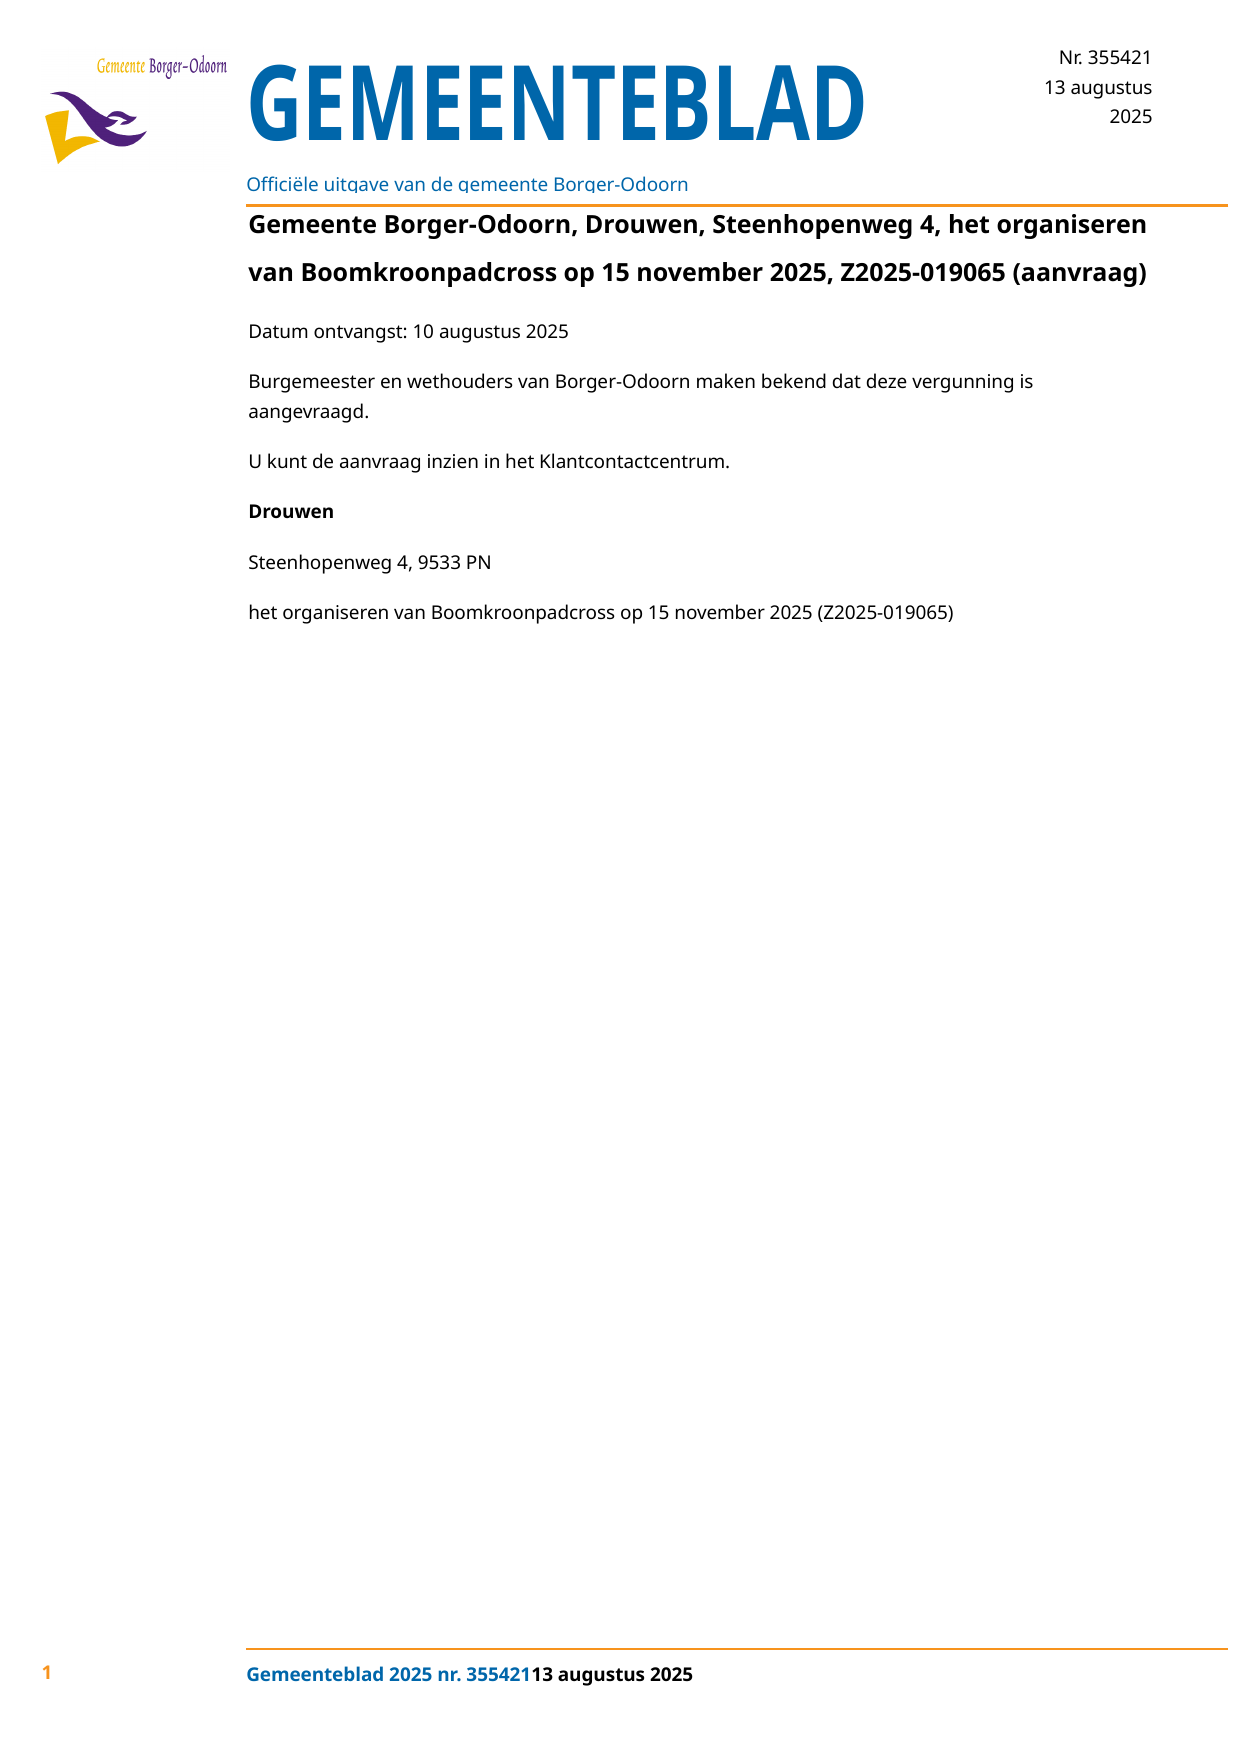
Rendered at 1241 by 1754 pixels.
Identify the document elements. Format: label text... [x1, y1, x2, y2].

text U kunt de aanvraag inzien in het Klantcontactcentrum. [248, 448, 1152, 474]
text het organiseren van Boomkroonpadcross op 15 november 2025 (Z2025-019065) [248, 599, 1152, 625]
text Burgemeester en wethouders van Borger-Odoorn maken bekend dat deze vergunning is aangevraagd. [248, 368, 1152, 424]
picture [41, 47, 231, 172]
text Gemeente Borger-Odoorn, Drouwen, Steenhopenweg 4, het organiseren van Boomkroonpadcross op 15 november 2025, Z2025-019065 (aanvraag) [248, 207, 1152, 288]
text Drouwen [248, 499, 1152, 524]
text Steenhopenweg 4, 9533 PN [248, 549, 1152, 575]
text Datum ontvangst: 10 augustus 2025 [248, 318, 1152, 344]
